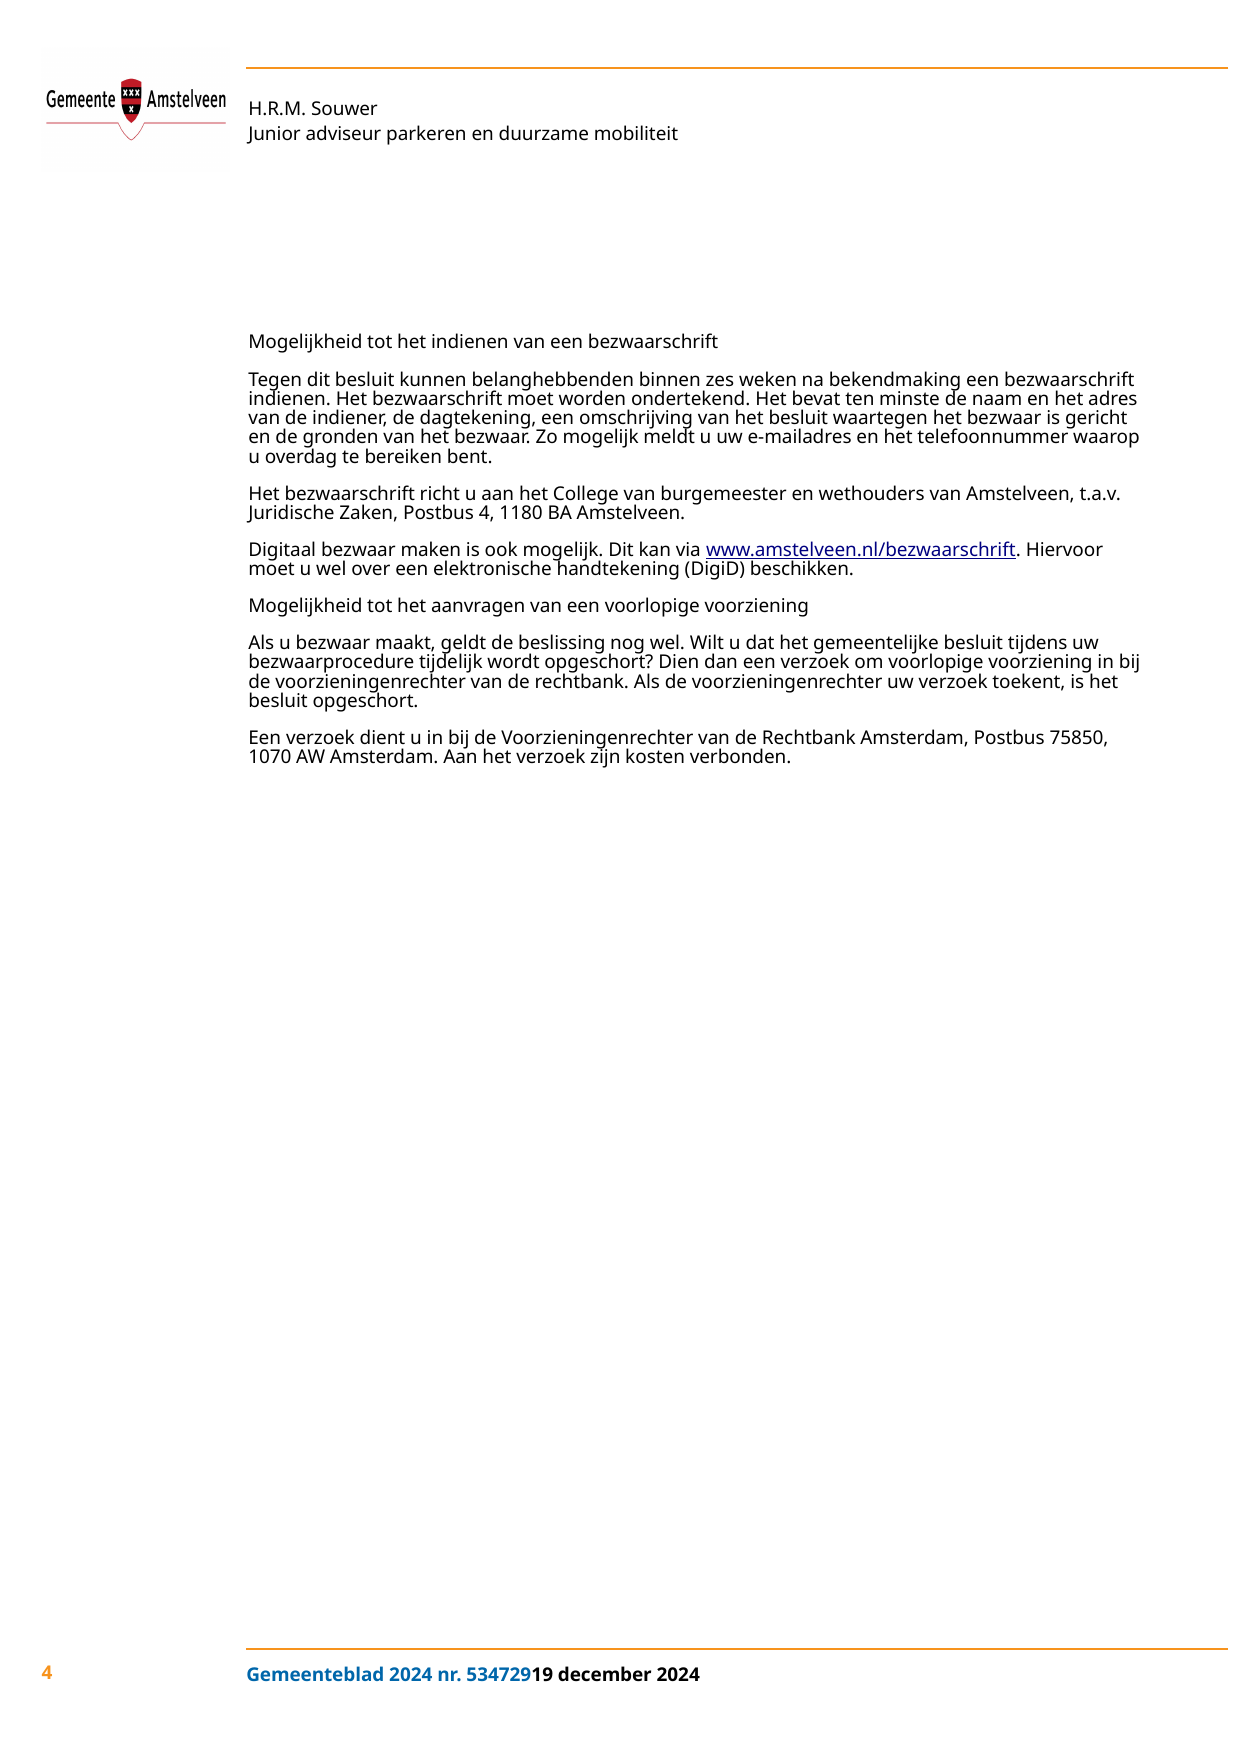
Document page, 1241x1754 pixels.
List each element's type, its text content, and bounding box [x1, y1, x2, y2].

text Mogelijkheid tot het indienen van een bezwaarschrift [248, 333, 1152, 353]
text Het bezwaarschrift richt u aan het College van burgemeester en wethouders van Amstelveen, t.a.v. Juridische Zaken, Postbus 4, 1180 BA Amstelveen. [248, 484, 1152, 523]
text Mogelijkheid tot het aanvragen van een voorlopige voorziening [248, 597, 1152, 616]
text Junior adviseur parkeren en duurzame mobiliteit [248, 121, 1152, 146]
picture [41, 47, 231, 172]
text H.R.M. Souwer [248, 95, 1152, 121]
text Tegen dit besluit kunnen belanghebbenden binnen zes weken na bekendmaking een bezwaarschrift indienen. Het bezwaarschrift moet worden ondertekend. Het bevat ten minste de naam en het adres van de indiener, de dagtekening, een omschrijving van het besluit waartegen het bezwaar is gericht en de gronden van het bezwaar. Zo mogelijk meldt u uw e-mailadres en het telefoonnummer waarop u overdag te bereiken bent. [248, 371, 1152, 467]
text Als u bezwaar maakt, geldt de beslissing nog wel. Wilt u dat het gemeentelijke besluit tijdens uw bezwaarprocedure tijdelijk wordt opgeschort? Dien dan een verzoek om voorlopige voorziening in bij de voorzieningenrechter van de rechtbank. Als de voorzieningenrechter uw verzoek toekent, is het besluit opgeschort. [248, 634, 1152, 711]
text Een verzoek dient u in bij de Voorzieningenrechter van de Rechtbank Amsterdam, Postbus 75850, 1070 AW Amsterdam. Aan het verzoek zijn kosten verbonden. [248, 729, 1152, 767]
text Digitaal bezwaar maken is ook mogelijk. Dit kan via www.amstelveen.nl/bezwaarschrift. Hiervoor moet u wel over een elektronische handtekening (DigiD) beschikken. [248, 541, 1152, 579]
